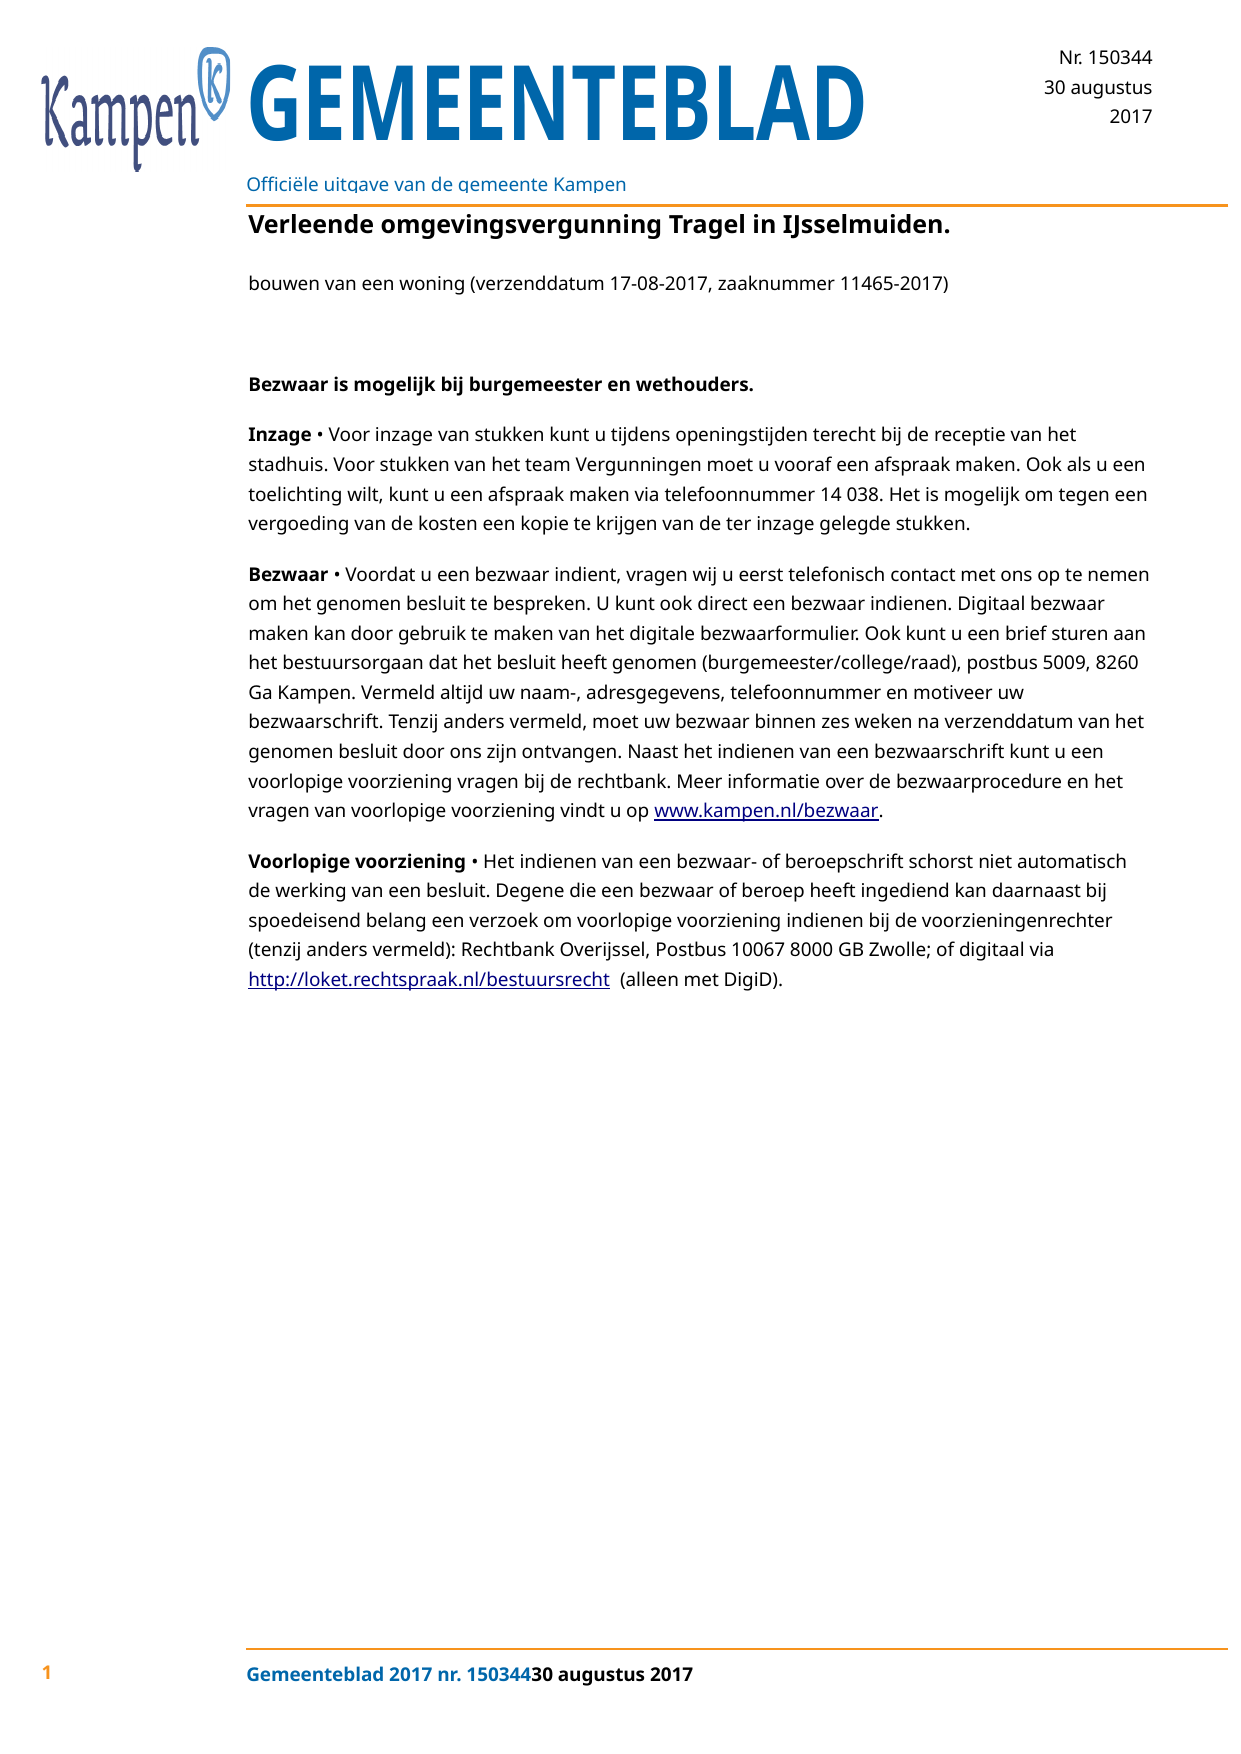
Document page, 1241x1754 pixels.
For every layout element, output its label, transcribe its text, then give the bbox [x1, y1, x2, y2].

text Inzage • Voor inzage van stukken kunt u tijdens openingstijden terecht bij de receptie van het stadhuis. Voor stukken van het team Vergunningen moet u vooraf een afspraak maken. Ook als u een toelichting wilt, kunt u een afspraak maken via telefoonnummer 14 038. Het is mogelijk om tegen een vergoeding van de kosten een kopie te krijgen van de ter inzage gelegde stukken. [248, 422, 1152, 536]
text Voorlopige voorziening • Het indienen van een bezwaar- of beroepschrift schorst niet automatisch de werking van een besluit. Degene die een bezwaar of beroep heeft ingediend kan daarnaast bij spoedeisend belang een verzoek om voorlopige voorziening indienen bij de voorzieningenrechter (tenzij anders vermeld): Rechtbank Overijssel, Postbus 10067 8000 GB Zwolle; of digitaal via http://loket.rechtspraak.nl/bestuursrecht (alleen met DigiD). [248, 848, 1152, 992]
text Verleende omgevingsvergunning Tragel in IJsselmuiden. [248, 207, 1152, 241]
text bouwen van een woning (verzenddatum 17-08-2017, zaaknummer 11465-2017) [248, 270, 1152, 296]
text Bezwaar is mogelijk bij burgemeester en wethouders. [248, 371, 1152, 397]
picture [41, 47, 231, 172]
text Bezwaar • Voordat u een bezwaar indient, vragen wij u eerst telefonisch contact met ons op te nemen om het genomen besluit te bespreken. U kunt ook direct een bezwaar indienen. Digitaal bezwaar maken kan door gebruik te maken van het digitale bezwaarformulier. Ook kunt u een brief sturen aan het bestuursorgaan dat het besluit heeft genomen (burgemeester/college/raad), postbus 5009, 8260 Ga Kampen. Vermeld altijd uw naam-, adresgegevens, telefoonnummer en motiveer uw bezwaarschrift. Tenzij anders vermeld, moet uw bezwaar binnen zes weken na verzenddatum van het genomen besluit door ons zijn ontvangen. Naast het indienen van een bezwaarschrift kunt u een voorlopige voorziening vragen bij de rechtbank. Meer informatie over de bezwaarprocedure en het vragen van voorlopige voorziening vindt u op www.kampen.nl/bezwaar. [248, 561, 1152, 823]
